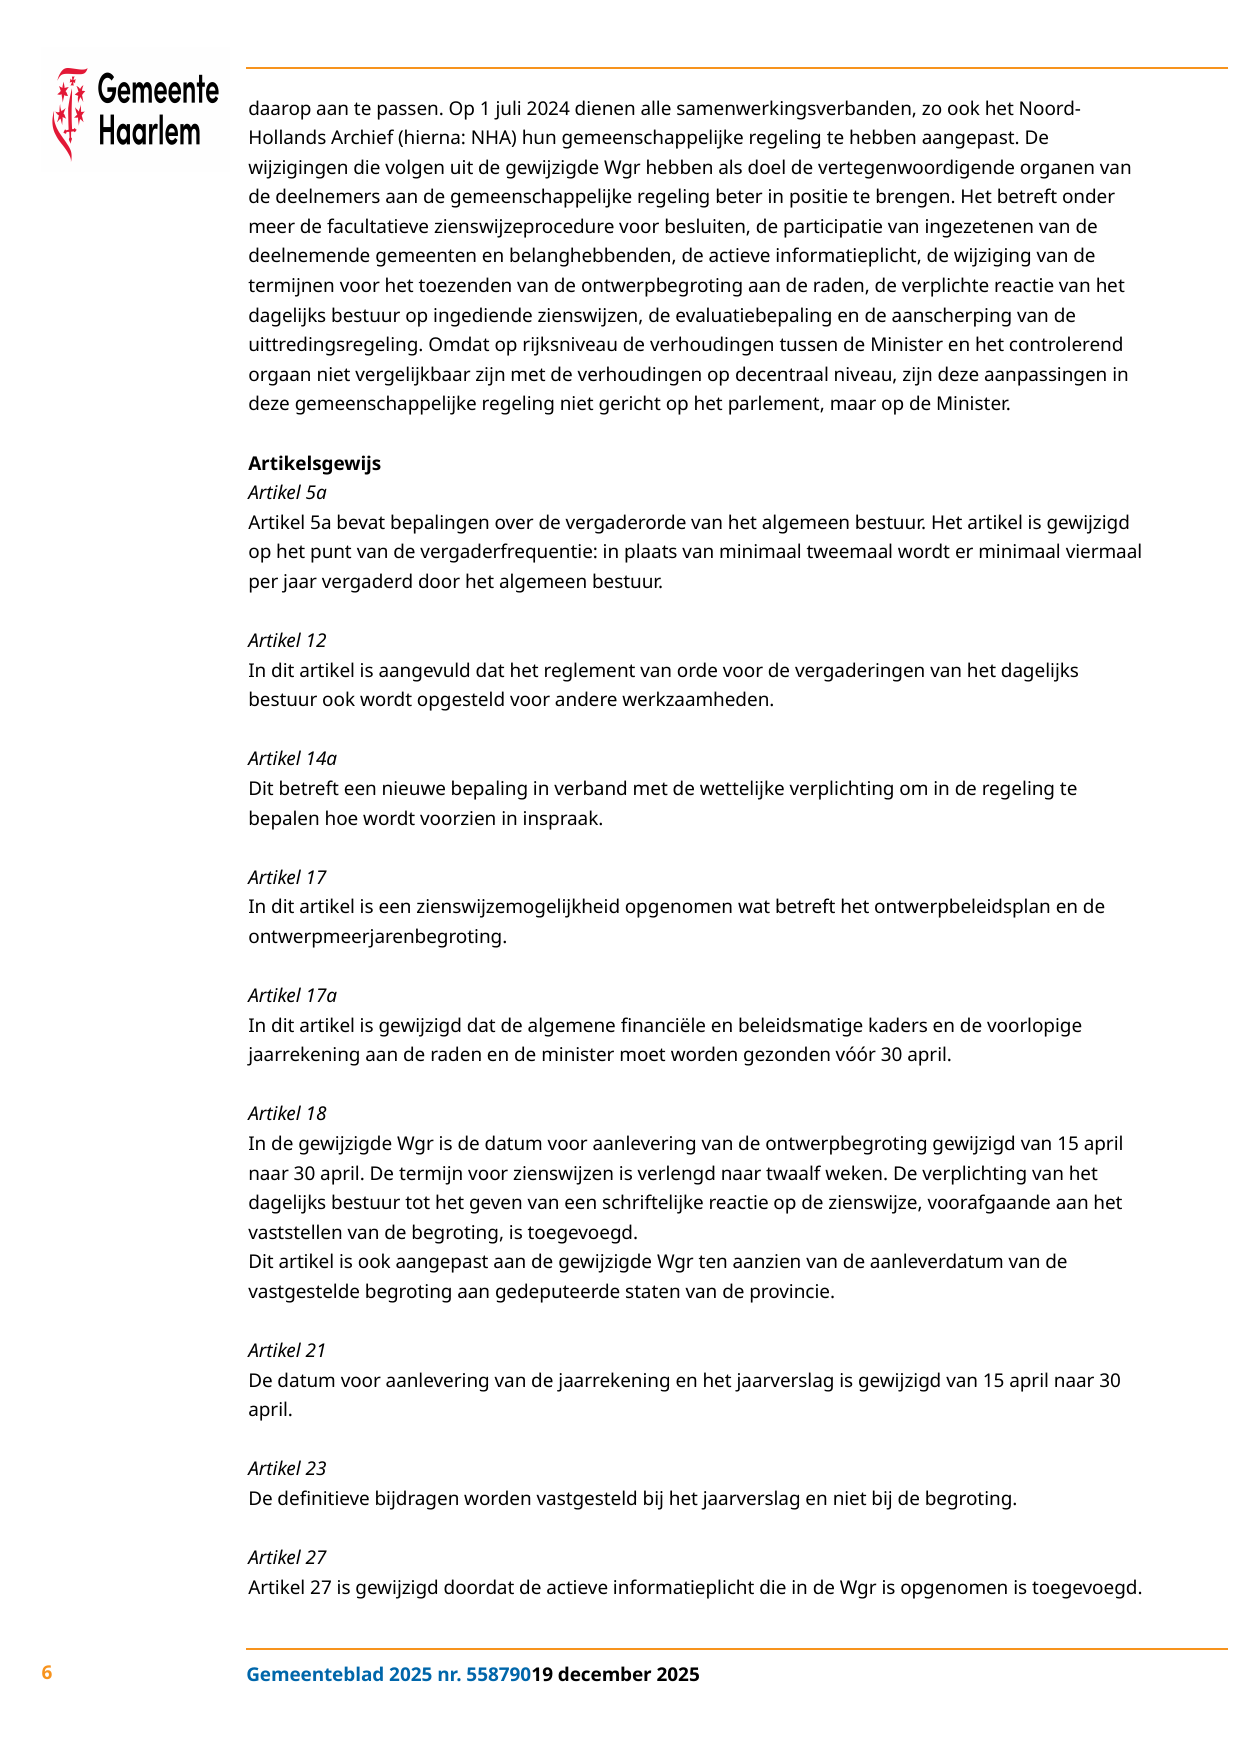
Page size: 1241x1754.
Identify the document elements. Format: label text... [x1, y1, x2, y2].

text Artikel 27 [248, 1544, 1152, 1570]
text Artikel 14a [248, 746, 1152, 771]
text Artikel 21 [248, 1337, 1152, 1363]
text daarop aan te passen. Op 1 juli 2024 dienen alle samenwerkingsverbanden, zo ook het Noord-Hollands Archief (hierna: NHA) hun gemeenschappelijke regeling te hebben aangepast. De wijzigingen die volgen uit de gewijzigde Wgr hebben als doel de vertegenwoordigende organen van de deelnemers aan de gemeenschappelijke regeling beter in positie te brengen. Het betreft onder meer de facultatieve zienswijzeprocedure voor besluiten, de participatie van ingezetenen van de deelnemende gemeenten en belanghebbenden, de actieve informatieplicht, de wijziging van de termijnen voor het toezenden van de ontwerpbegroting aan de raden, de verplichte reactie van het dagelijks bestuur op ingediende zienswijzen, de evaluatiebepaling en de aanscherping van de uittredingsregeling. Omdat op rijksniveau de verhoudingen tussen de Minister en het controlerend orgaan niet vergelijkbaar zijn met de verhoudingen op decentraal niveau, zijn deze aanpassingen in deze gemeenschappelijke regeling niet gericht op het parlement, maar op de Minister. [248, 95, 1152, 416]
text Dit betreft een nieuwe bepaling in verband met de wettelijke verplichting om in de regeling te bepalen hoe wordt voorzien in inspraak. [248, 775, 1152, 831]
text In de gewijzigde Wgr is de datum voor aanlevering van de ontwerpbegroting gewijzigd van 15 april naar 30 april. De termijn voor zienswijzen is verlengd naar twaalf weken. De verplichting van het dagelijks bestuur tot het geven van een schriftelijke reactie op de zienswijze, voorafgaande aan het vaststellen van de begroting, is toegevoegd. [248, 1130, 1152, 1245]
text In dit artikel is aangevuld dat het reglement van orde voor de vergaderingen van het dagelijks bestuur ook wordt opgesteld voor andere werkzaamheden. [248, 657, 1152, 712]
text Artikel 17 [248, 864, 1152, 890]
text Artikel 5a [248, 479, 1152, 505]
text In dit artikel is een zienswijzemogelijkheid opgenomen wat betreft het ontwerpbeleidsplan en de ontwerpmeerjarenbegroting. [248, 893, 1152, 949]
text Artikel 5a bevat bepalingen over de vergaderorde van het algemeen bestuur. Het artikel is gewijzigd op het punt van de vergaderfrequentie: in plaats van minimaal tweemaal wordt er minimaal viermaal per jaar vergaderd door het algemeen bestuur. [248, 509, 1152, 594]
text Artikel 27 is gewijzigd doordat de actieve informatieplicht die in de Wgr is opgenomen is toegevoegd. [248, 1574, 1152, 1600]
text Artikel 17a [248, 982, 1152, 1008]
text Artikel 12 [248, 627, 1152, 653]
picture [41, 47, 231, 172]
text De definitieve bijdragen worden vastgesteld bij het jaarverslag en niet bij de begroting. [248, 1485, 1152, 1511]
text Artikel 18 [248, 1101, 1152, 1126]
text Artikelsgewijs [248, 450, 1152, 476]
text Artikel 23 [248, 1456, 1152, 1481]
text De datum voor aanlevering van de jaarrekening en het jaarverslag is gewijzigd van 15 april naar 30 april. [248, 1367, 1152, 1422]
text In dit artikel is gewijzigd dat de algemene financiële en beleidsmatige kaders en de voorlopige jaarrekening aan de raden en de minister moet worden gezonden vóór 30 april. [248, 1012, 1152, 1067]
text Dit artikel is ook aangepast aan de gewijzigde Wgr ten aanzien van de aanleverdatum van de vastgestelde begroting aan gedeputeerde staten van de provincie. [248, 1248, 1152, 1304]
